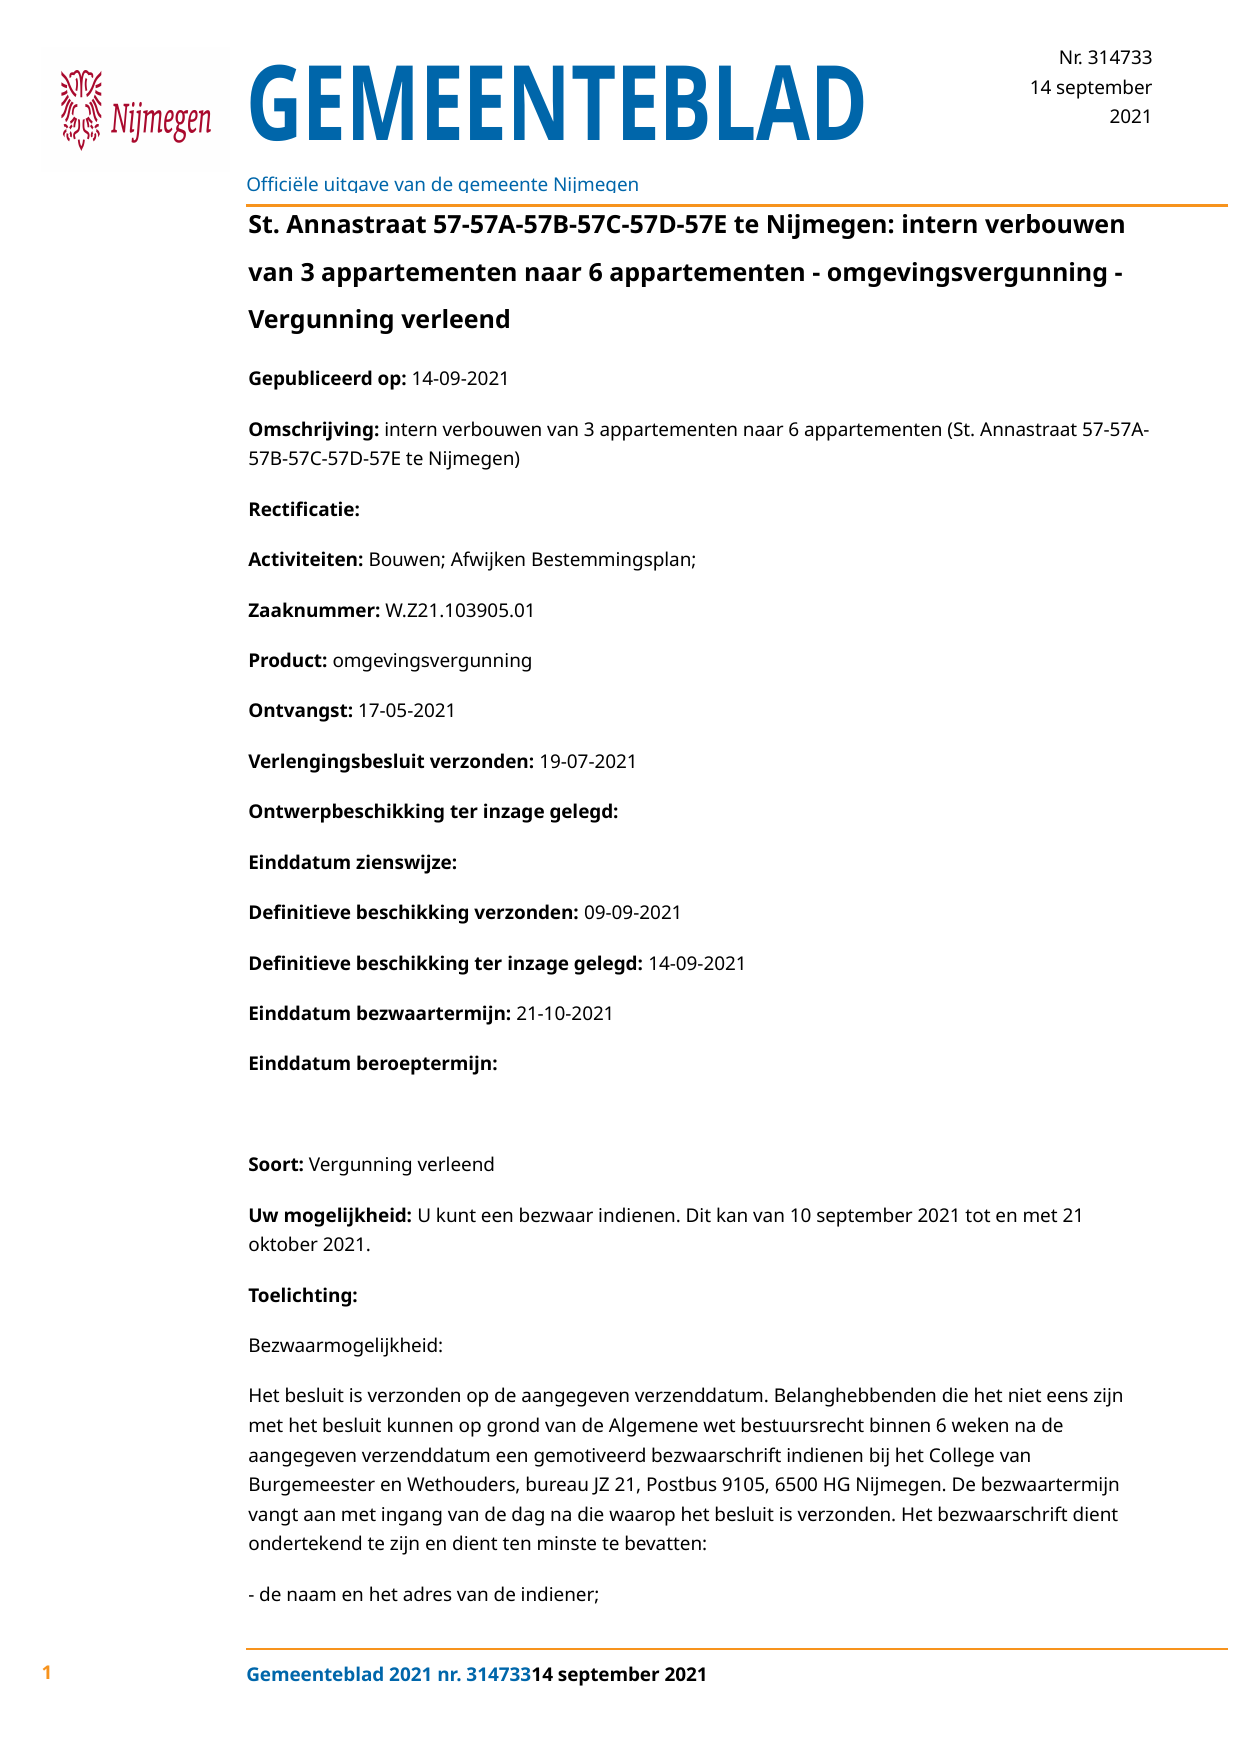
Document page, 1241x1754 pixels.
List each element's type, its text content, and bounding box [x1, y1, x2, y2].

text Definitieve beschikking ter inzage gelegd: 14-09-2021 [248, 950, 1152, 975]
text Activiteiten: Bouwen; Afwijken Bestemmingsplan; [248, 546, 1152, 572]
text - de naam en het adres van de indiener; [248, 1581, 1152, 1607]
text Zaaknummer: W.Z21.103905.01 [248, 597, 1152, 622]
text Gepubliceerd op: 14-09-2021 [248, 366, 1152, 391]
text Omschrijving: intern verbouwen van 3 appartementen naar 6 appartementen (St. Annastraat 57-57A-57B-57C-57D-57E te Nijmegen) [248, 416, 1152, 471]
text Einddatum zienswijze: [248, 849, 1152, 874]
text Soort: Vergunning verleend [248, 1151, 1152, 1177]
text Ontwerpbeschikking ter inzage gelegd: [248, 798, 1152, 824]
text Einddatum beroeptermijn: [248, 1051, 1152, 1076]
picture [41, 47, 231, 172]
text Uw mogelijkheid: U kunt een bezwaar indienen. Dit kan van 10 september 2021 tot en met 21 oktober 2021. [248, 1202, 1152, 1257]
text Product: omgevingsvergunning [248, 647, 1152, 673]
text Het besluit is verzonden op de aangegeven verzenddatum. Belanghebbenden die het niet eens zijn met het besluit kunnen op grond van de Algemene wet bestuursrecht binnen 6 weken na de aangegeven verzenddatum een gemotiveerd bezwaarschrift indienen bij het College van Burgemeester en Wethouders, bureau JZ 21, Postbus 9105, 6500 HG Nijmegen. De bezwaartermijn vangt aan met ingang van de dag na die waarop het besluit is verzonden. Het bezwaarschrift dient ondertekend te zijn en dient ten minste te bevatten: [248, 1383, 1152, 1556]
text Ontvangst: 17-05-2021 [248, 698, 1152, 723]
text Rectificatie: [248, 496, 1152, 522]
text Definitieve beschikking verzonden: 09-09-2021 [248, 899, 1152, 925]
text Verlengingsbesluit verzonden: 19-07-2021 [248, 748, 1152, 774]
text Toelichting: [248, 1282, 1152, 1307]
text Bezwaarmogelijkheid: [248, 1332, 1152, 1358]
text Einddatum bezwaartermijn: 21-10-2021 [248, 1000, 1152, 1026]
text St. Annastraat 57-57A-57B-57C-57D-57E te Nijmegen: intern verbouwen van 3 appartementen naar 6 appartementen - omgevingsvergunning - Vergunning verleend [248, 207, 1152, 336]
